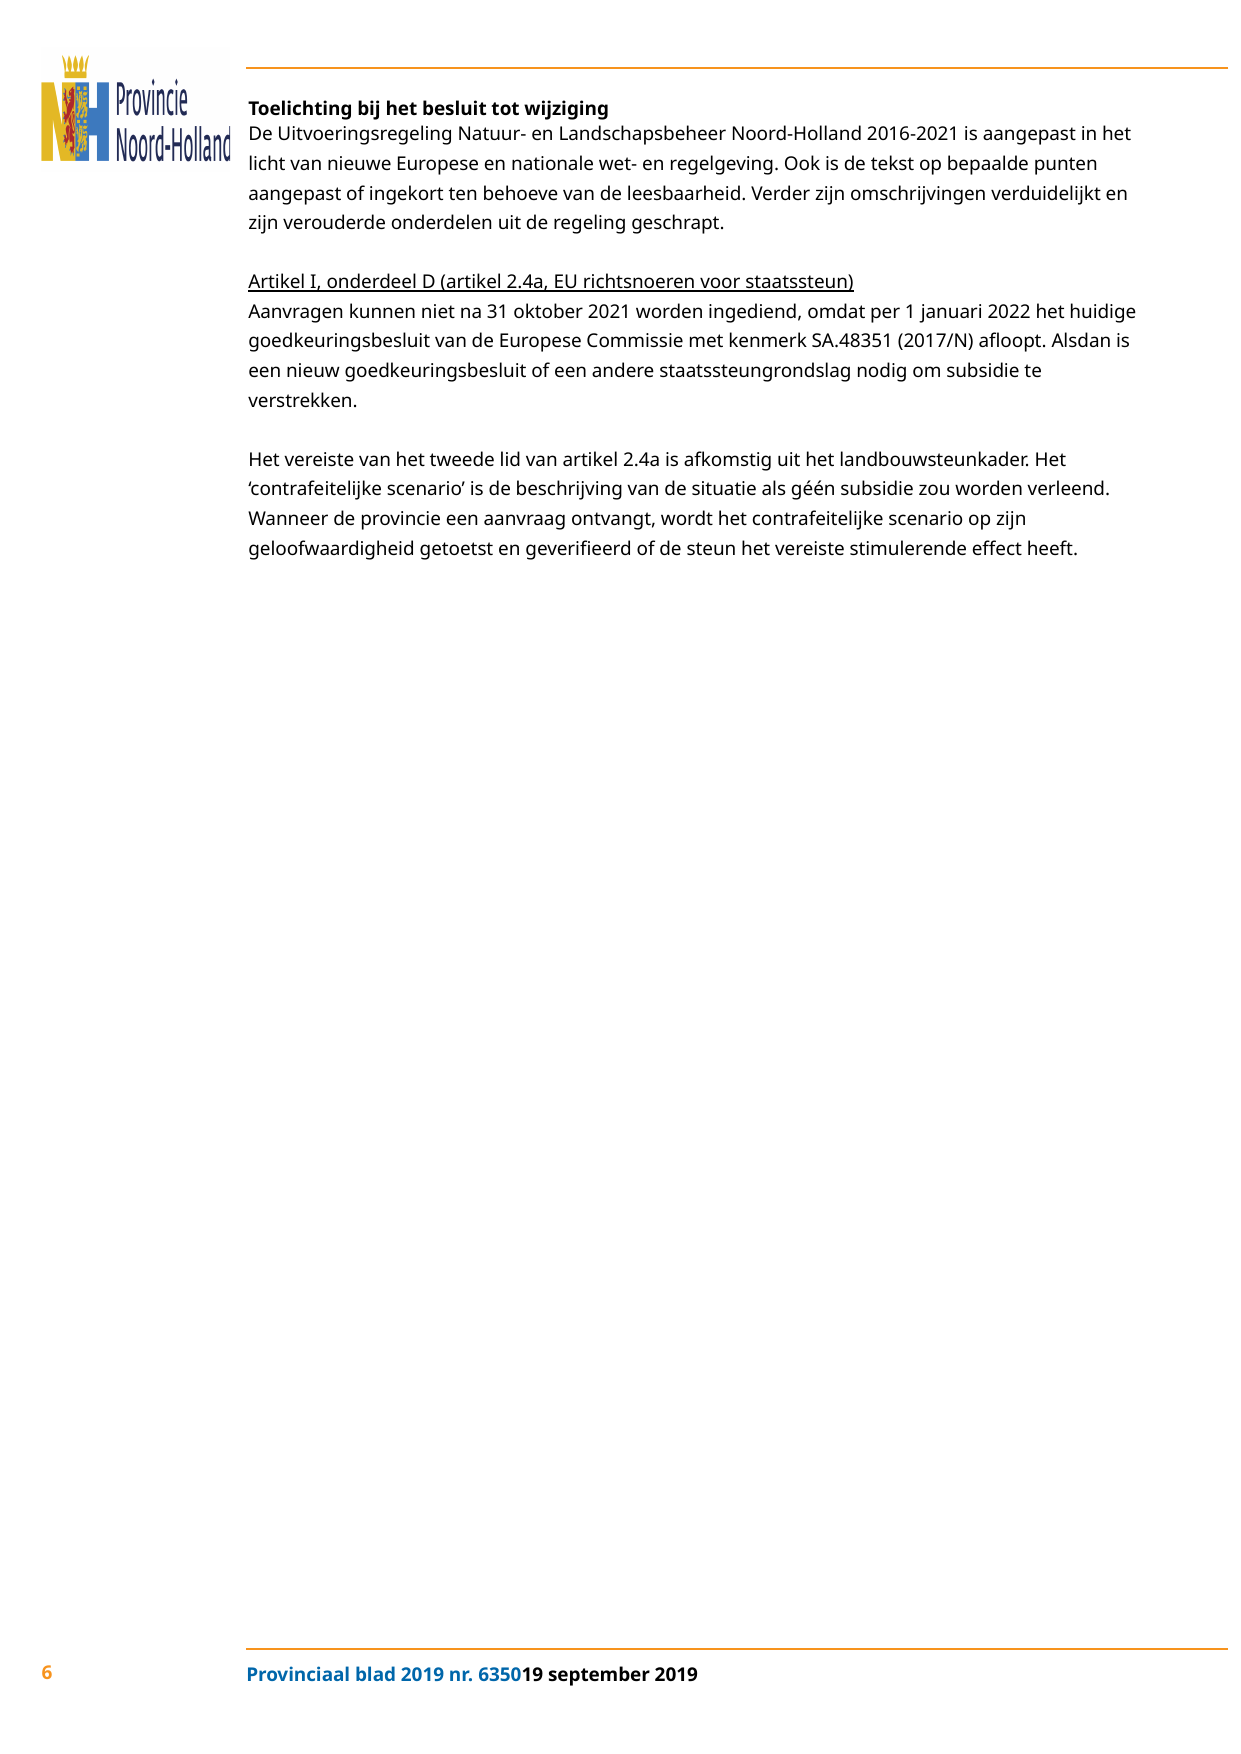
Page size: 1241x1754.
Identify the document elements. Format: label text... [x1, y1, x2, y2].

text Toelichting bij het besluit tot wijziging [248, 95, 1152, 121]
text Aanvragen kunnen niet na 31 oktober 2021 worden ingediend, omdat per 1 januari 2022 het huidige goedkeuringsbesluit van de Europese Commissie met kenmerk SA.48351 (2017/N) afloopt. Alsdan is een nieuw goedkeuringsbesluit of een andere staatssteungrondslag nodig om subsidie te verstrekken. [248, 298, 1152, 413]
text Het vereiste van het tweede lid van artikel 2.4a is afkomstig uit het landbouwsteunkader. Het ‘contrafeitelijke scenario’ is de beschrijving van de situatie als géén subsidie zou worden verleend. Wanneer de provincie een aanvraag ontvangt, wordt het contrafeitelijke scenario op zijn geloofwaardigheid getoetst en geverifieerd of de steun het vereiste stimulerende effect heeft. [248, 446, 1152, 561]
text De Uitvoeringsregeling Natuur- en Landschapsbeheer Noord-Holland 2016-2021 is aangepast in het licht van nieuwe Europese en nationale wet- en regelgeving. Ook is de tekst op bepaalde punten aangepast of ingekort ten behoeve van de leesbaarheid. Verder zijn omschrijvingen verduidelijkt en zijn verouderde onderdelen uit de regeling geschrapt. [248, 121, 1152, 235]
text Artikel I, onderdeel D (artikel 2.4a, EU richtsnoeren voor staatssteun) [248, 268, 1152, 294]
picture [41, 47, 231, 172]
